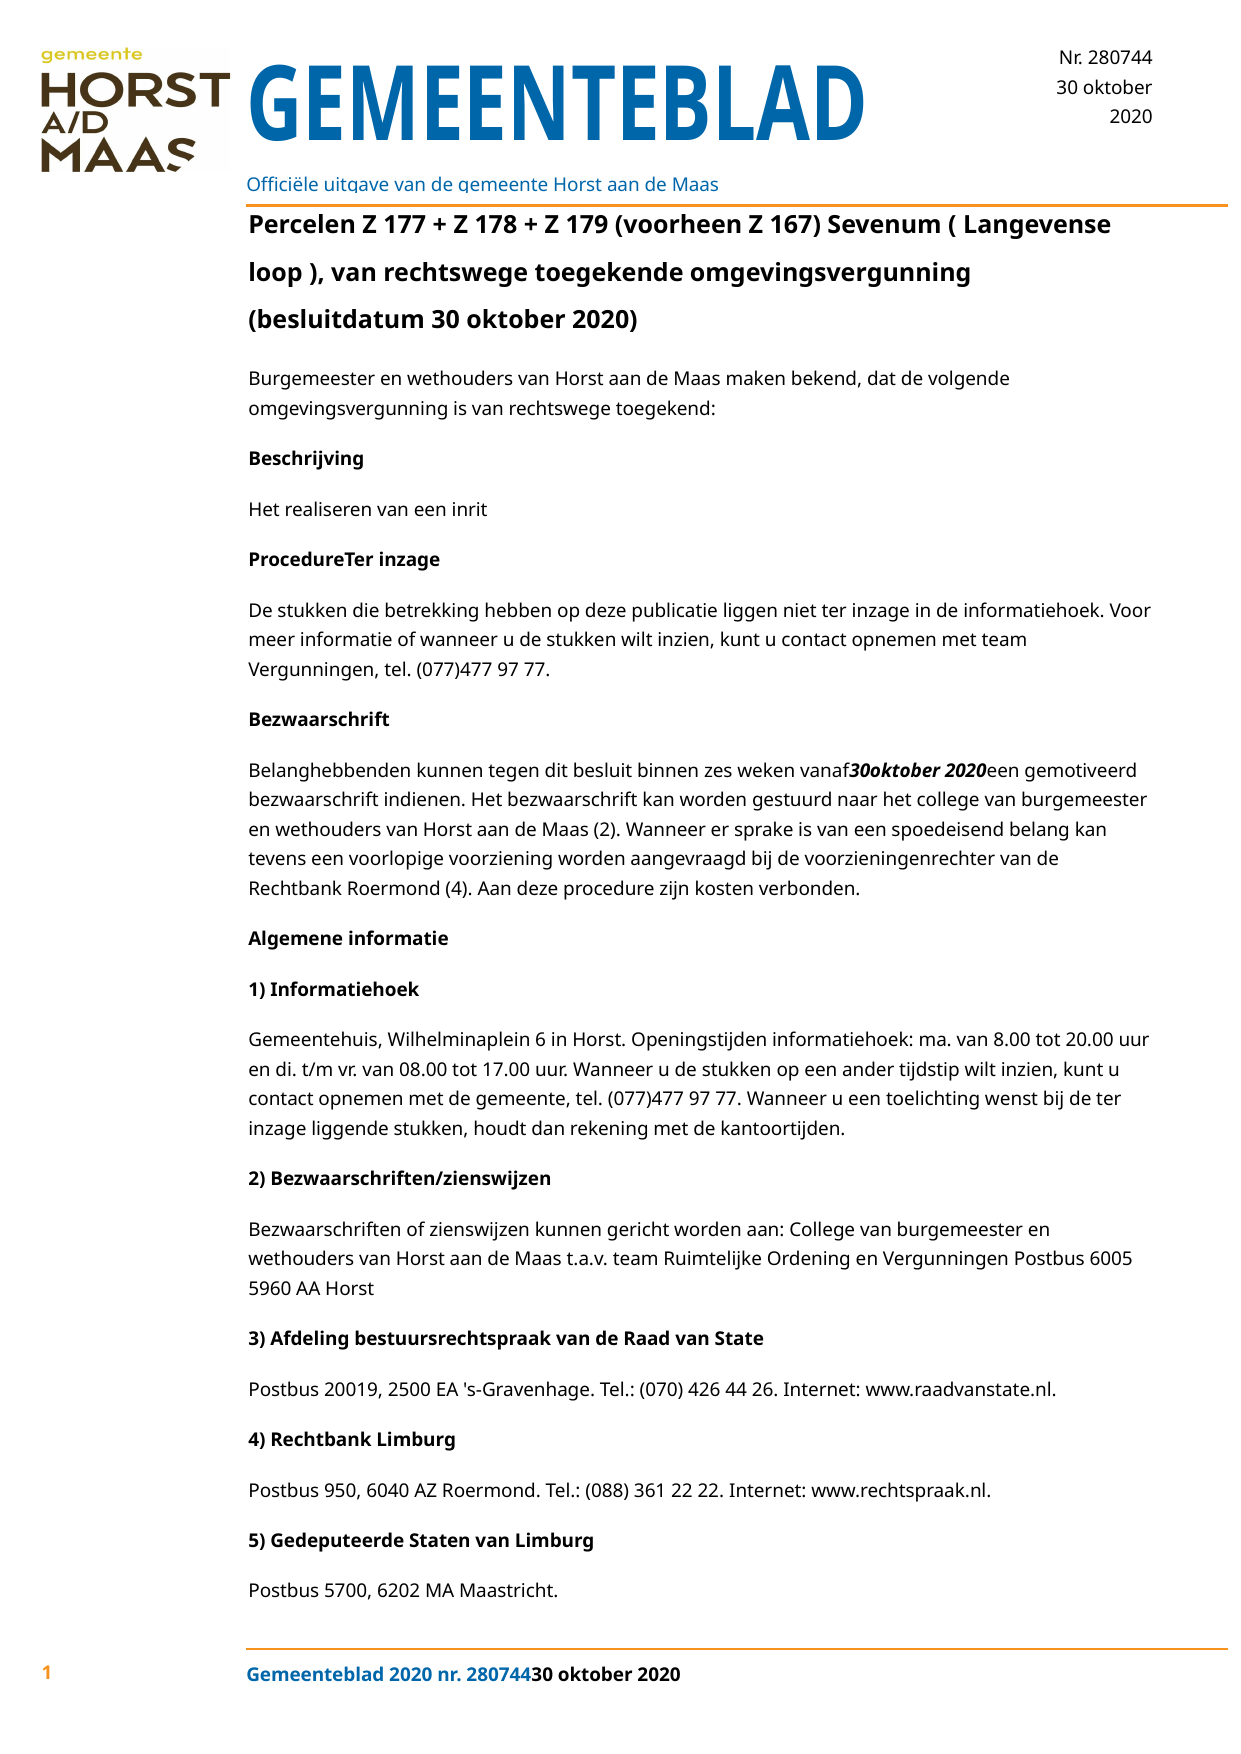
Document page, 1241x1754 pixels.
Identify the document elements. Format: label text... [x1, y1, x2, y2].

text Bezwaarschrift [248, 706, 1152, 732]
text Het realiseren van een inrit [248, 496, 1152, 522]
text Postbus 20019, 2500 EA 's-Gravenhage. Tel.: (070) 426 44 26. Internet: www.raadvanstate.nl. [248, 1376, 1152, 1402]
text Belanghebbenden kunnen tegen dit besluit binnen zes weken vanaf30oktober 2020een gemotiveerd bezwaarschrift indienen. Het bezwaarschrift kan worden gestuurd naar het college van burgemeester en wethouders van Horst aan de Maas (2). Wanneer er sprake is van een spoedeisend belang kan tevens een voorlopige voorziening worden aangevraagd bij de voorzieningenrechter van de Rechtbank Roermond (4). Aan deze procedure zijn kosten verbonden. [248, 757, 1152, 901]
text 4) Rechtbank Limburg [248, 1426, 1152, 1452]
text 5) Gedeputeerde Staten van Limburg [248, 1527, 1152, 1553]
text Percelen Z 177 + Z 178 + Z 179 (voorheen Z 167) Sevenum ( Langevense loop ), van rechtswege toegekende omgevingsvergunning (besluitdatum 30 oktober 2020) [248, 207, 1152, 336]
text 2) Bezwaarschriften/zienswijzen [248, 1166, 1152, 1191]
text 3) Afdeling bestuursrechtspraak van de Raad van State [248, 1326, 1152, 1351]
text Postbus 950, 6040 AZ Roermond. Tel.: (088) 361 22 22. Internet: www.rechtspraak.nl. [248, 1477, 1152, 1502]
text Bezwaarschriften of zienswijzen kunnen gericht worden aan: College van burgemeester en wethouders van Horst aan de Maas t.a.v. team Ruimtelijke Ordening en Vergunningen Postbus 6005 5960 AA Horst [248, 1216, 1152, 1301]
text ProcedureTer inzage [248, 546, 1152, 572]
text Gemeentehuis, Wilhelminaplein 6 in Horst. Openingstijden informatiehoek: ma. van 8.00 tot 20.00 uur en di. t/m vr. van 08.00 tot 17.00 uur. Wanneer u de stukken op een ander tijdstip wilt inzien, kunt u contact opnemen met de gemeente, tel. (077)477 97 77. Wanneer u een toelichting wenst bij de ter inzage liggende stukken, houdt dan rekening met de kantoortijden. [248, 1026, 1152, 1141]
text 1) Informatiehoek [248, 976, 1152, 1002]
text De stukken die betrekking hebben op deze publicatie liggen niet ter inzage in de informatiehoek. Voor meer informatie of wanneer u de stukken wilt inzien, kunt u contact opnemen met team Vergunningen, tel. (077)477 97 77. [248, 597, 1152, 682]
text Postbus 5700, 6202 MA Maastricht. [248, 1578, 1152, 1603]
text Burgemeester en wethouders van Horst aan de Maas maken bekend, dat de volgende omgevingsvergunning is van rechtswege toegekend: [248, 366, 1152, 421]
picture [41, 47, 231, 172]
text Algemene informatie [248, 926, 1152, 951]
text Beschrijving [248, 446, 1152, 471]
